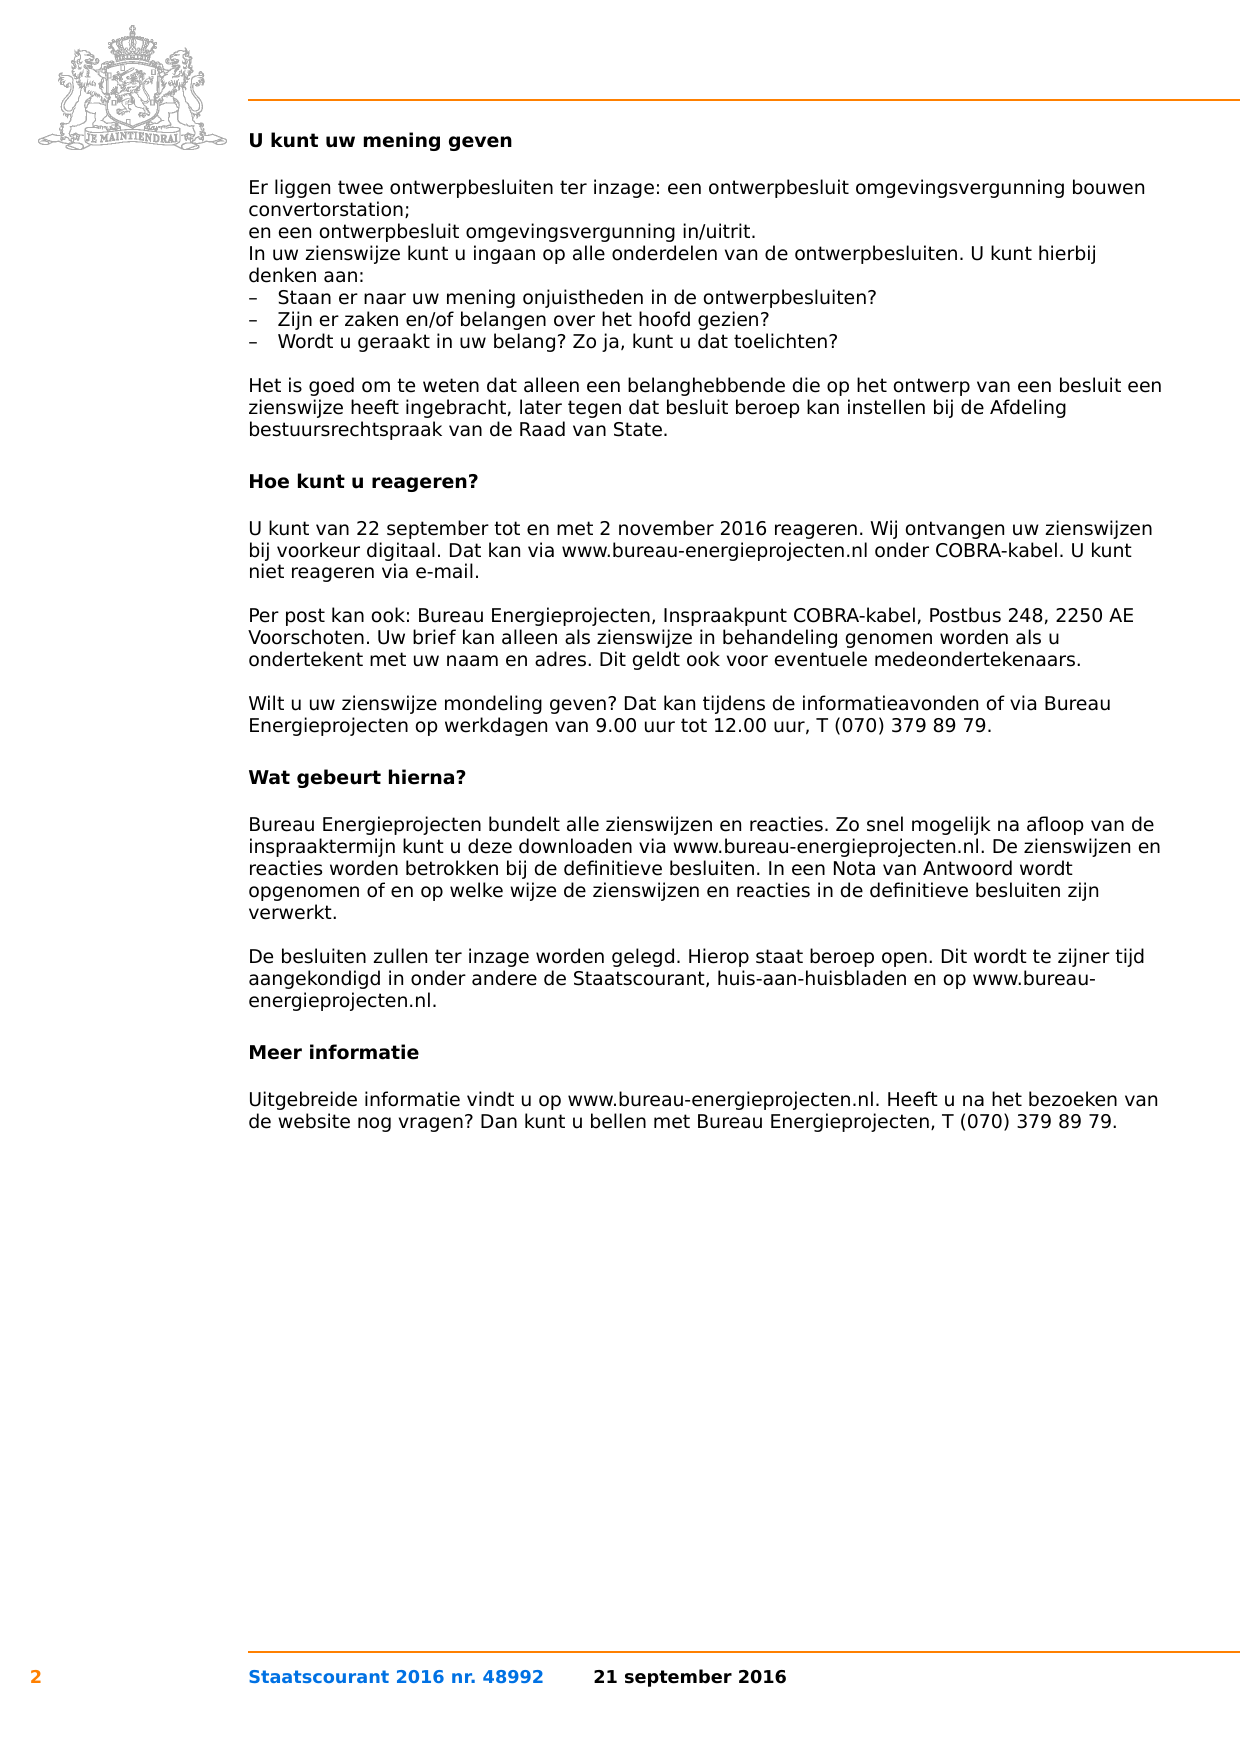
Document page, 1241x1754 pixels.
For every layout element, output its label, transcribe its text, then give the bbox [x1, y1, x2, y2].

text Per post kan ook: Bureau Energieprojecten, Inspraakpunt COBRA-kabel, Postbus 248, 2250 AE Voorschoten. Uw brief kan alleen als zienswijze in behandeling genomen worden als u ondertekent met uw naam en adres. Dit geldt ook voor eventuele mede­ondertekenaars. [248, 605, 1163, 671]
text Het is goed om te weten dat alleen een belanghebbende die op het ontwerp van een besluit een zienswijze heeft ingebracht, later tegen dat besluit beroep kan instellen bij de Afdeling bestuursrechtspraak van de Raad van State. [248, 374, 1163, 441]
text Bureau Energieprojecten bundelt alle zienswijzen en reacties. Zo snel mogelijk na afloop van de inspraaktermijn kunt u deze downloaden via www.bureau-energieprojecten.nl. De zienswijzen en reacties worden betrokken bij de definitieve besluiten. In een Nota van Antwoord wordt opgenomen of en op welke wijze de zienswijzen en reacties in de definitieve besluiten zijn verwerkt. [248, 814, 1163, 924]
text In uw zienswijze kunt u ingaan op alle onderdelen van de ontwerpbesluiten. U kunt hierbij denken aan: [248, 243, 1163, 287]
text – Wordt u geraakt in uw belang? Zo ja, kunt u dat toelichten? [248, 331, 1163, 353]
text Er liggen twee ontwerpbesluiten ter inzage: een ontwerpbesluit omgevingsvergunning bouwen convertorstation; [248, 177, 1163, 221]
subtitle Meer informatie [248, 1042, 1163, 1064]
text – Staan er naar uw mening onjuistheden in de ontwerpbesluiten? [248, 287, 1163, 309]
text U kunt van 22 september tot en met 2 november 2016 reageren. Wij ontvangen uw zienswijzen bij voorkeur digitaal. Dat kan via www.bureau-energieprojecten.nl onder COBRA-kabel. U kunt niet reageren via e-mail. [248, 517, 1163, 583]
subtitle Wat gebeurt hierna? [248, 767, 1163, 789]
text Uitgebreide informatie vindt u op www.bureau-energieprojecten.nl. Heeft u na het bezoeken van de website nog vragen? Dan kunt u bellen met Bureau Energieprojecten, T (070) 379 89 79. [248, 1089, 1163, 1133]
picture [38, 25, 227, 150]
text – Zijn er zaken en/of belangen over het hoofd gezien? [248, 309, 1163, 331]
text en een ontwerpbesluit omgevingsvergunning in/uitrit. [248, 221, 1163, 243]
subtitle Hoe kunt u reageren? [248, 471, 1163, 492]
text De besluiten zullen ter inzage worden gelegd. Hierop staat beroep open. Dit wordt te zijner tijd aangekondigd in onder andere de Staatscourant, huis-aan-huisbladen en op www.bureau-energieprojecten.nl. [248, 946, 1163, 1012]
subtitle U kunt uw mening geven [248, 130, 1163, 152]
text Wilt u uw zienswijze mondeling geven? Dat kan tijdens de informatieavonden of via Bureau Energieprojecten op werkdagen van 9.00 uur tot 12.00 uur, T (070) 379 89 79. [248, 693, 1163, 737]
